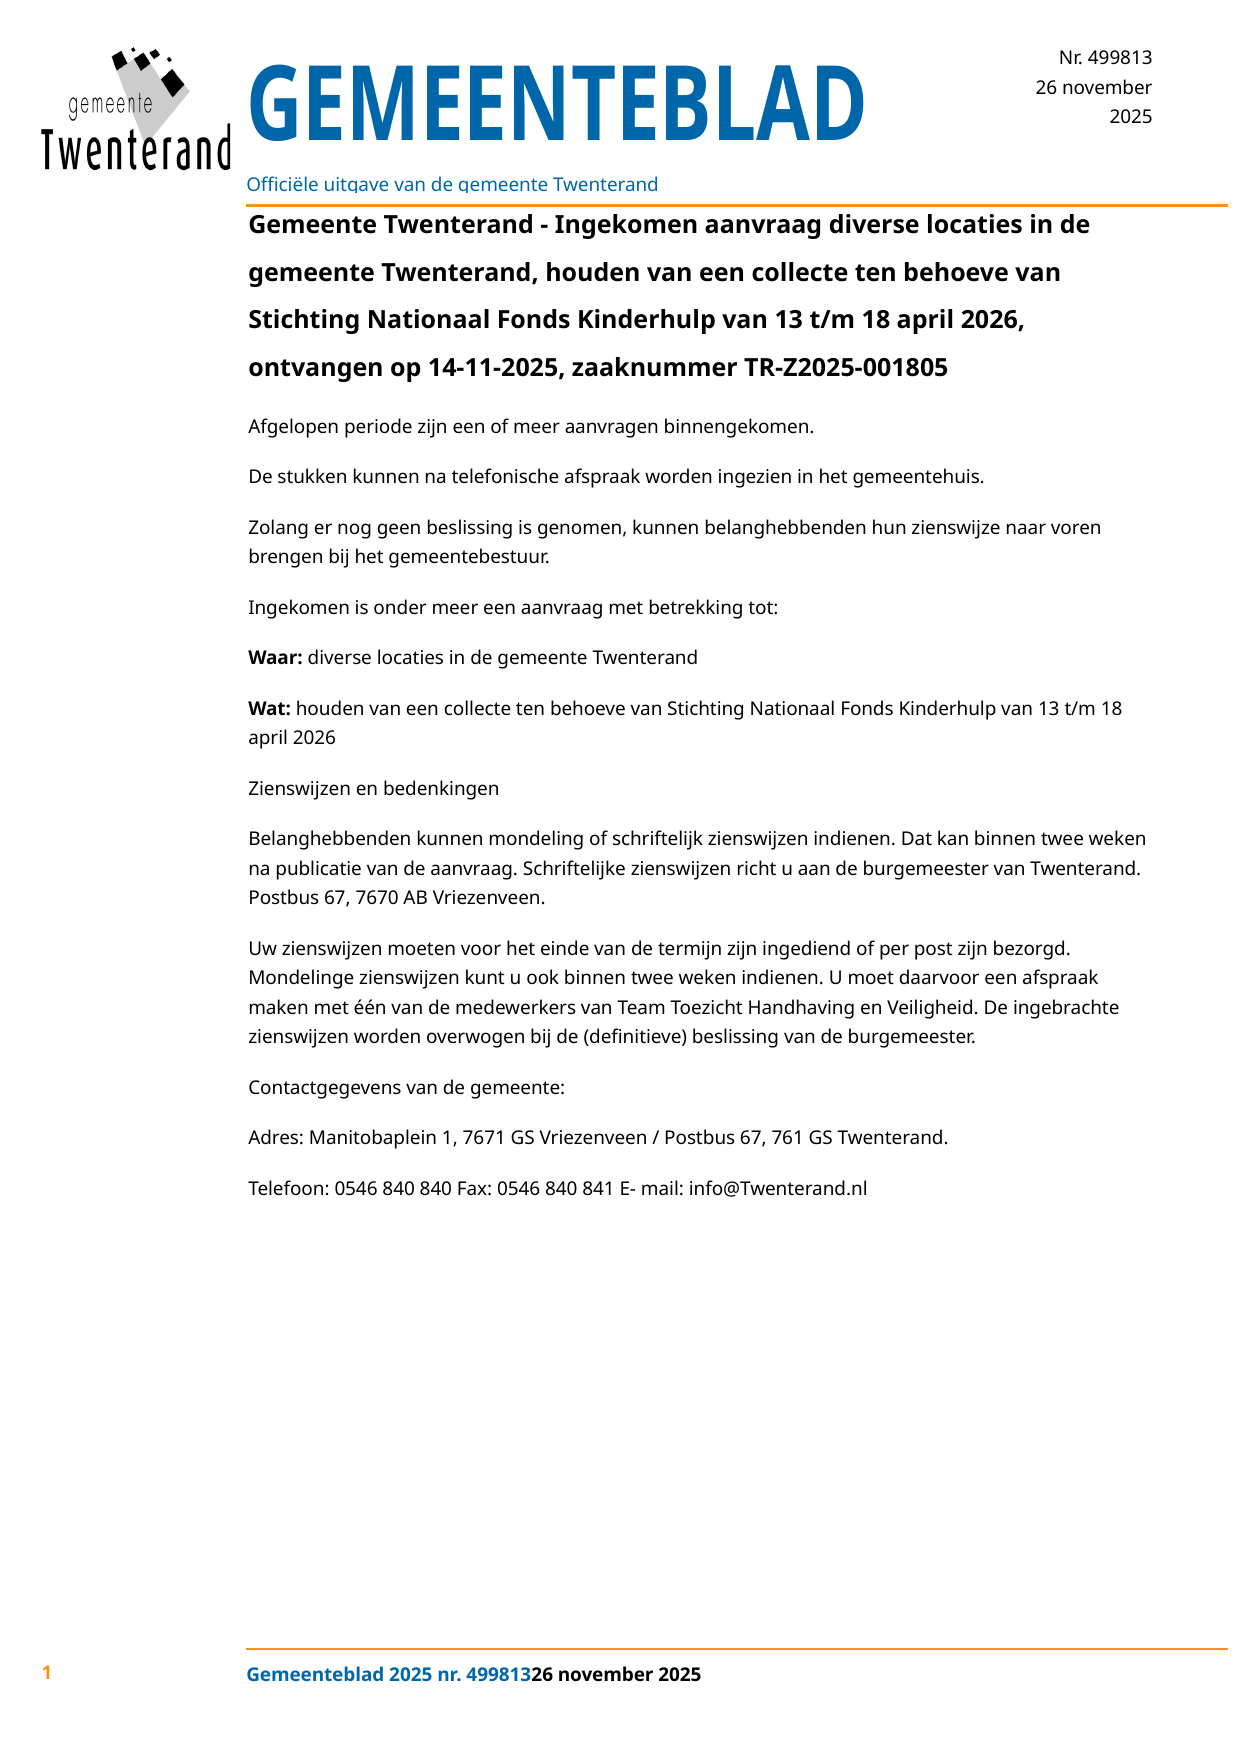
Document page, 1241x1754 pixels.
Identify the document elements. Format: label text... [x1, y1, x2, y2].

text Afgelopen periode zijn een of meer aanvragen binnengekomen. [248, 413, 1152, 439]
text Uw zienswijzen moeten voor het einde van de termijn zijn ingediend of per post zijn bezorgd. Mondelinge zienswijzen kunt u ook binnen twee weken indienen. U moet daarvoor een afspraak maken met één van de medewerkers van Team Toezicht Handhaving en Veiligheid. De ingebrachte zienswijzen worden overwogen bij de (definitieve) beslissing van de burgemeester. [248, 935, 1152, 1049]
text De stukken kunnen na telefonische afspraak worden ingezien in het gemeentehuis. [248, 463, 1152, 489]
text Waar: diverse locaties in de gemeente Twenterand [248, 644, 1152, 670]
text Telefoon: 0546 840 840 Fax: 0546 840 841 E- mail: info@Twenterand.nl [248, 1175, 1152, 1201]
text Adres: Manitobaplein 1, 7671 GS Vriezenveen / Postbus 67, 761 GS Twenterand. [248, 1124, 1152, 1150]
text Contactgegevens van de gemeente: [248, 1074, 1152, 1100]
text Gemeente Twenterand - Ingekomen aanvraag diverse locaties in de gemeente Twenterand, houden van een collecte ten behoeve van Stichting Nationaal Fonds Kinderhulp van 13 t/m 18 april 2026, ontvangen op 14-11-2025, zaaknummer TR-Z2025-001805 [248, 207, 1152, 384]
text Zienswijzen en bedenkingen [248, 775, 1152, 801]
text Wat: houden van een collecte ten behoeve van Stichting Nationaal Fonds Kinderhulp van 13 t/m 18 april 2026 [248, 695, 1152, 750]
text Ingekomen is onder meer een aanvraag met betrekking tot: [248, 594, 1152, 620]
text Zolang er nog geen beslissing is genomen, kunnen belanghebbenden hun zienswijze naar voren brengen bij het gemeentebestuur. [248, 514, 1152, 569]
text Belanghebbenden kunnen mondeling of schriftelijk zienswijzen indienen. Dat kan binnen twee weken na publicatie van de aanvraag. Schriftelijke zienswijzen richt u aan de burgemeester van Twenterand. Postbus 67, 7670 AB Vriezenveen. [248, 825, 1152, 910]
picture [41, 47, 231, 172]
